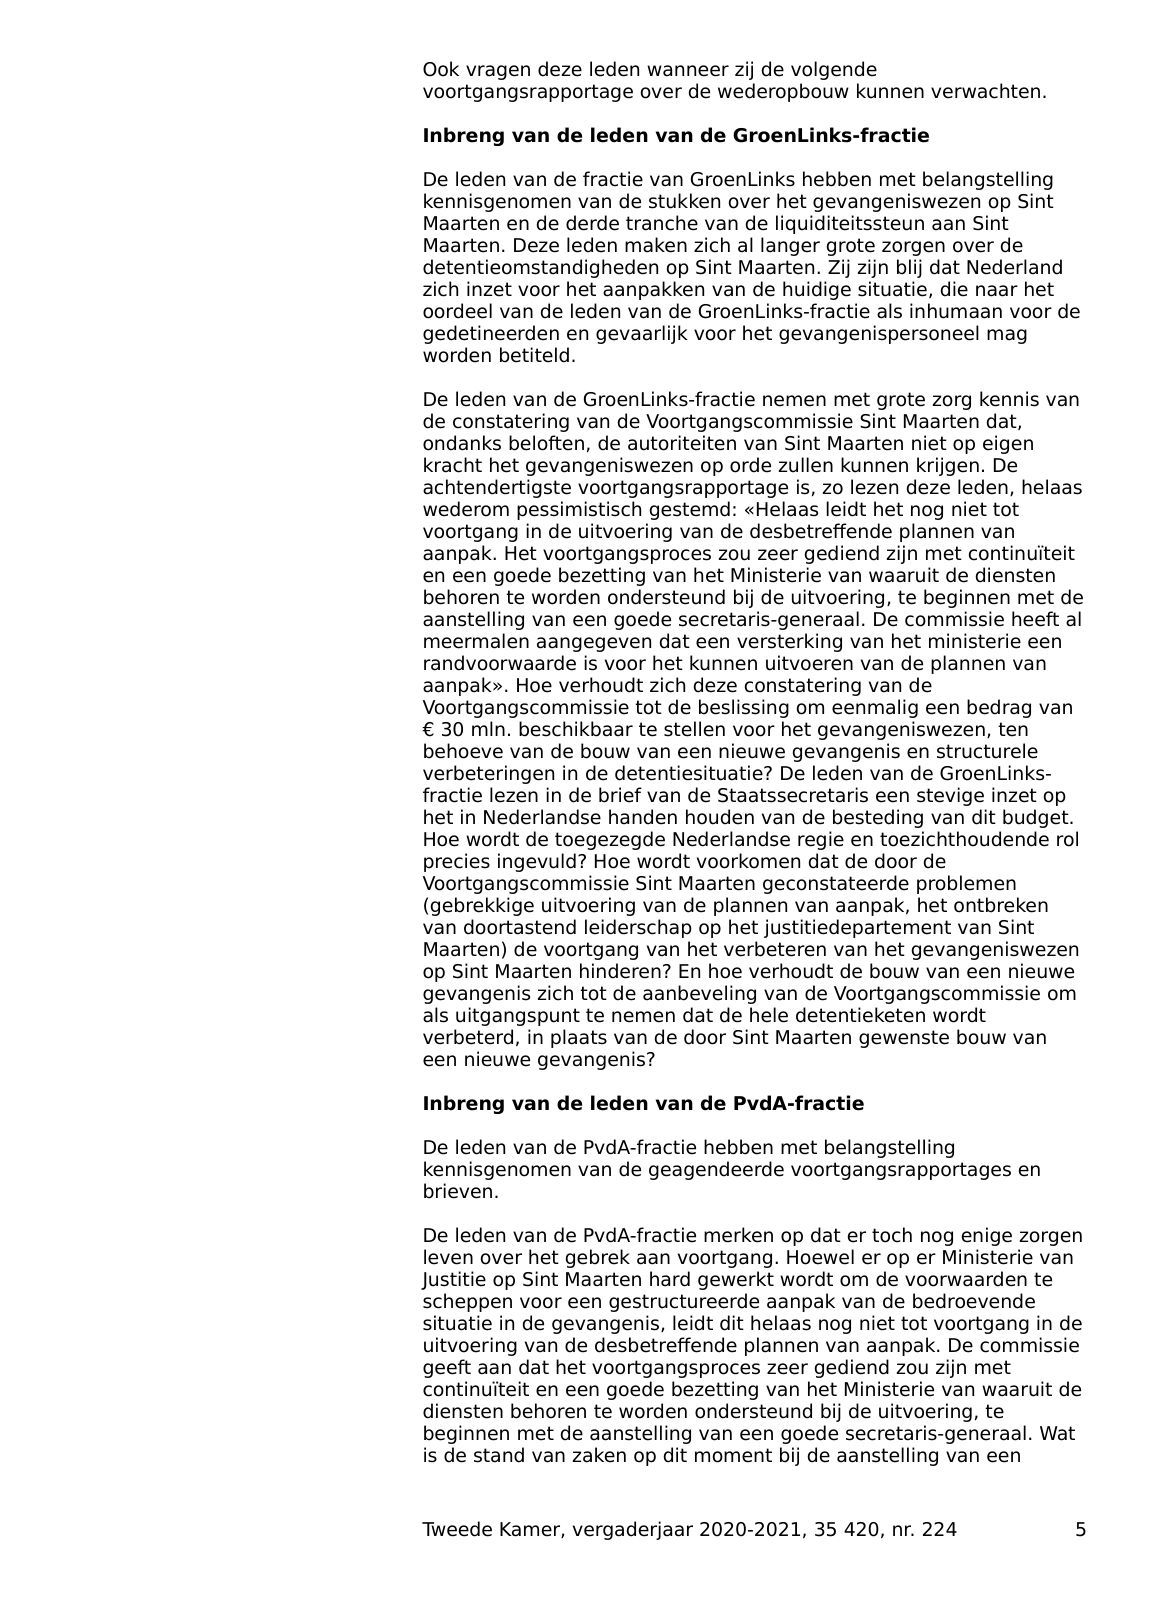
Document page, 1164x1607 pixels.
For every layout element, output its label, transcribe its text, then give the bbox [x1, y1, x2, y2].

text De leden van de PvdA-fractie hebben met belangstelling kennisgenomen van de geagendeerde voortgangsrapportages en brieven. [422, 1137, 1087, 1203]
subtitle Inbreng van de leden van de PvdA-fractie [422, 1093, 1087, 1115]
text De leden van de fractie van GroenLinks hebben met belangstelling kennisgenomen van de stukken over het gevangeniswezen op Sint Maarten en de derde tranche van de liquiditeitssteun aan Sint Maarten. Deze leden maken zich al langer grote zorgen over de detentieomstandigheden op Sint Maarten. Zij zijn blij dat Nederland zich inzet voor het aanpakken van de huidige situatie, die naar het oordeel van de leden van de GroenLinks-fractie als inhumaan voor de gedetineerden en gevaarlijk voor het gevangenispersoneel mag worden betiteld. [422, 169, 1087, 367]
subtitle Inbreng van de leden van de GroenLinks-fractie [422, 125, 1087, 147]
text Ook vragen deze leden wanneer zij de volgende voortgangsrapportage over de wederopbouw kunnen verwachten. [422, 59, 1087, 103]
text De leden van de PvdA-fractie merken op dat er toch nog enige zorgen leven over het gebrek aan voortgang. Hoewel er op er Ministerie van Justitie op Sint Maarten hard gewerkt wordt om de voorwaarden te scheppen voor een gestructureerde aanpak van de bedroevende situatie in de gevangenis, leidt dit helaas nog niet tot voortgang in de uitvoering van de desbetreffende plannen van aanpak. De commissie geeft aan dat het voortgangsproces zeer gediend zou zijn met continuïteit en een goede bezetting van het Ministerie van waaruit de diensten behoren te worden ondersteund bij de uitvoering, te beginnen met de aanstelling van een goede secretaris-generaal. Wat is de stand van zaken op dit moment bij de aanstelling van een [422, 1225, 1087, 1467]
text De leden van de GroenLinks-fractie nemen met grote zorg kennis van de constatering van de Voortgangscommissie Sint Maarten dat, ondanks beloften, de autoriteiten van Sint Maarten niet op eigen kracht het gevangeniswezen op orde zullen kunnen krijgen. De achtendertigste voortgangsrapportage is, zo lezen deze leden, helaas wederom pessimistisch gestemd: «Helaas leidt het nog niet tot voortgang in de uitvoering van de desbetreffende plannen van aanpak. Het voortgangsproces zou zeer gediend zijn met continuïteit en een goede bezetting van het Ministerie van waaruit de diensten behoren te worden ondersteund bij de uitvoering, te beginnen met de aanstelling van een goede secretaris-generaal. De commissie heeft al meermalen aangegeven dat een versterking van het ministerie een randvoorwaarde is voor het kunnen uitvoeren van de plannen van aanpak». Hoe verhoudt zich deze constatering van de Voortgangscommissie tot de beslissing om eenmalig een bedrag van € 30 mln. beschikbaar te stellen voor het gevangeniswezen, ten behoeve van de bouw van een nieuwe gevangenis en structurele verbeteringen in de detentiesituatie? De leden van de GroenLinks-fractie lezen in de brief van de Staatssecretaris een stevige inzet op het in Nederlandse handen houden van de besteding van dit budget. Hoe wordt de toegezegde Nederlandse regie en toezichthoudende rol precies ingevuld? Hoe wordt voorkomen dat de door de Voortgangscommissie Sint Maarten geconstateerde problemen (gebrekkige uitvoering van de plannen van aanpak, het ontbreken van doortastend leiderschap op het justitiedepartement van Sint Maarten) de voortgang van het verbeteren van het gevangeniswezen op Sint Maarten hinderen? En hoe verhoudt de bouw van een nieuwe gevangenis zich tot de aanbeveling van de Voortgangscommissie om als uitgangspunt te nemen dat de hele detentieketen wordt verbeterd, in plaats van de door Sint Maarten gewenste bouw van een nieuwe gevangenis? [422, 389, 1087, 1071]
